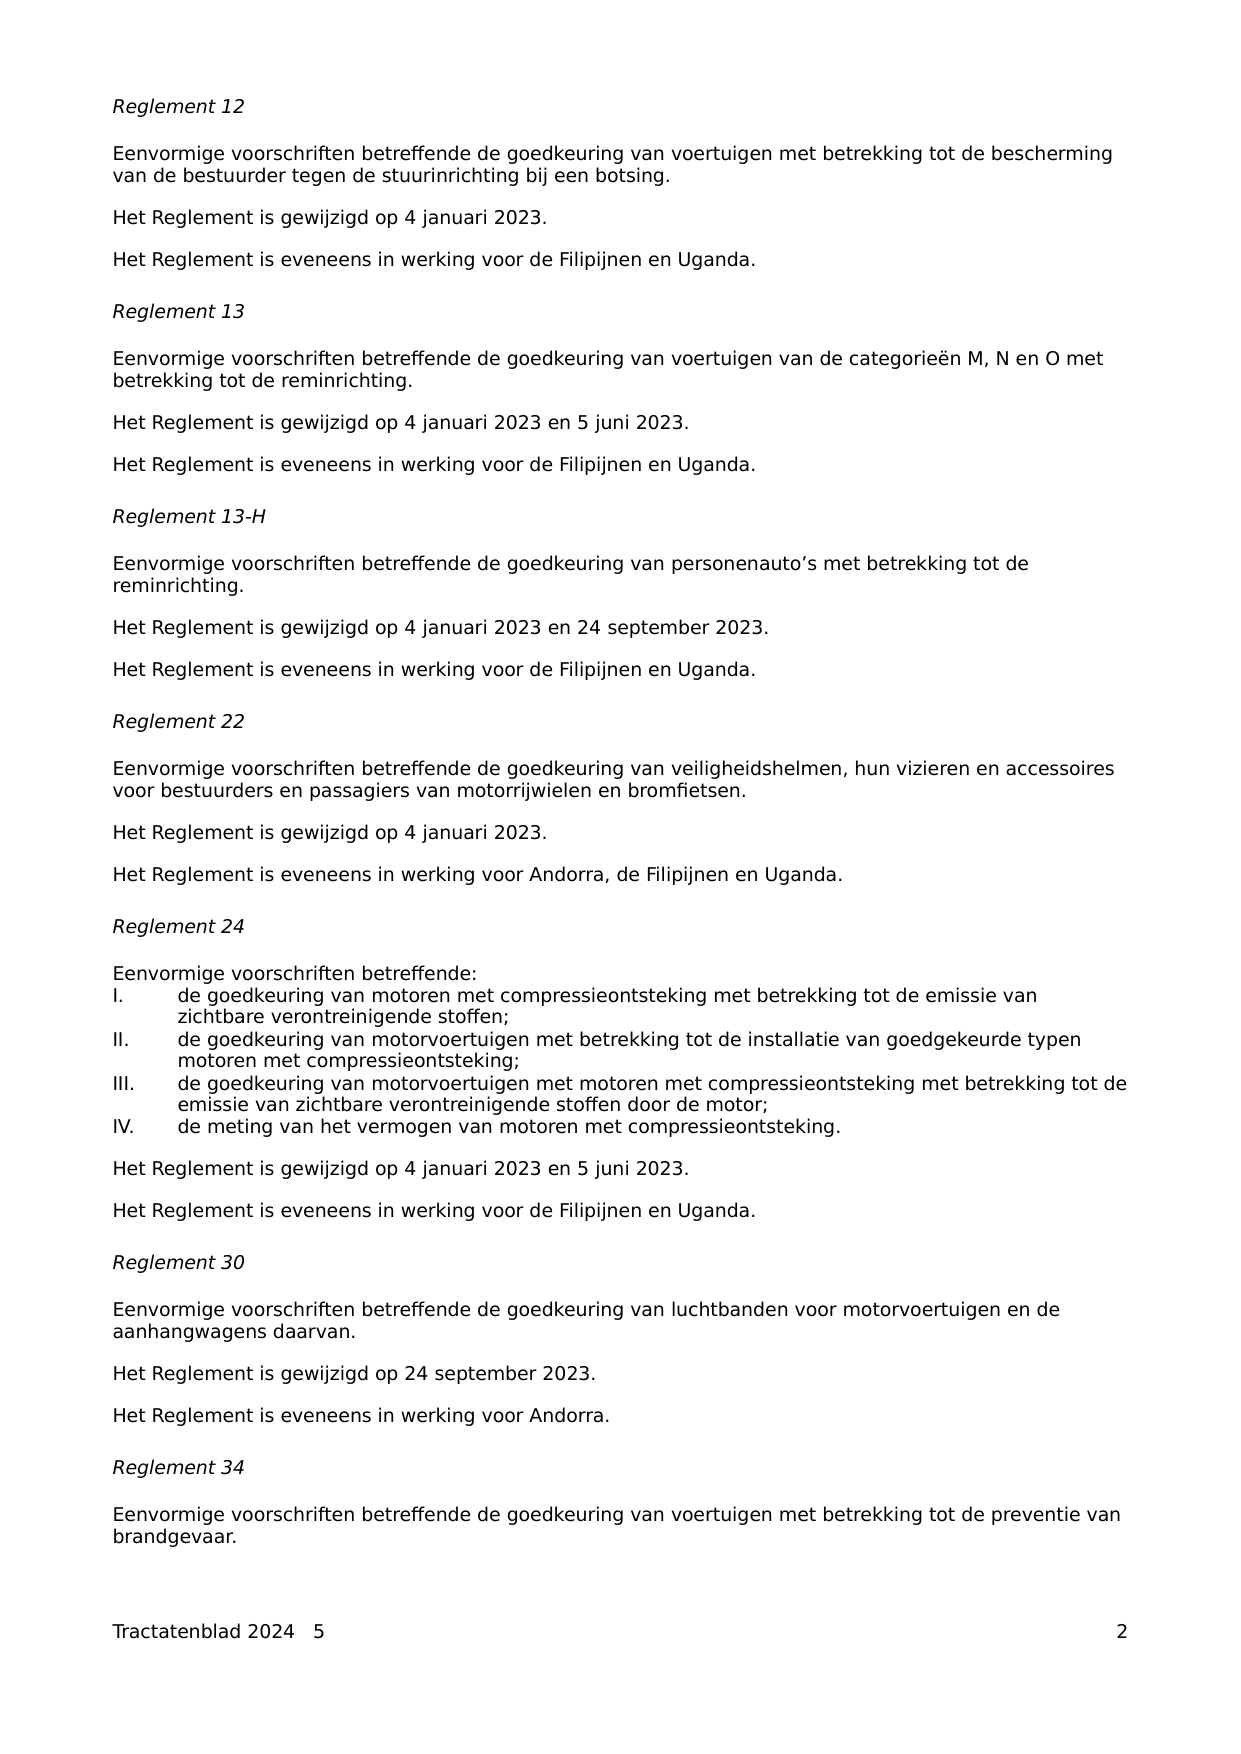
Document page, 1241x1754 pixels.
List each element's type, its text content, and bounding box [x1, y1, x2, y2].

text Het Reglement is eveneens in werking voor de Filipijnen en Uganda. [112, 659, 1128, 681]
text Het Reglement is eveneens in werking voor Andorra, de Filipijnen en Uganda. [112, 863, 1128, 886]
text Eenvormige voorschriften betreffende de goedkeuring van voertuigen met betrekking tot de bescherming van de bestuurder tegen de stuurinrichting bij een botsing. [112, 143, 1128, 187]
text Het Reglement is eveneens in werking voor de Filipijnen en Uganda. [112, 1200, 1128, 1222]
subtitle Reglement 13 [112, 301, 1128, 323]
text Het Reglement is gewijzigd op 4 januari 2023 en 24 september 2023. [112, 617, 1128, 639]
text Eenvormige voorschriften betreffende: [112, 962, 1128, 984]
subtitle Reglement 24 [112, 916, 1128, 937]
text Het Reglement is eveneens in werking voor de Filipijnen en Uganda. [112, 249, 1128, 271]
text Het Reglement is gewijzigd op 4 januari 2023 en 5 juni 2023. [112, 1158, 1128, 1180]
text I. de goedkeuring van motoren met compressieontsteking met betrekking tot de emissie van zichtbare verontreinigende stoffen; [112, 984, 1128, 1028]
text III. de goedkeuring van motorvoertuigen met motoren met compressieontsteking met betrekking tot de emissie van zichtbare verontreinigende stoffen door de motor; [112, 1072, 1128, 1116]
text Het Reglement is gewijzigd op 4 januari 2023 en 5 juni 2023. [112, 412, 1128, 434]
text Het Reglement is eveneens in werking voor Andorra. [112, 1405, 1128, 1427]
subtitle Reglement 13-H [112, 506, 1128, 528]
subtitle Reglement 34 [112, 1457, 1128, 1479]
text Het Reglement is gewijzigd op 4 januari 2023. [112, 822, 1128, 843]
text Eenvormige voorschriften betreffende de goedkeuring van luchtbanden voor motorvoertuigen en de aanhangwagens daarvan. [112, 1299, 1128, 1343]
text IV. de meting van het vermogen van motoren met compressieontsteking. [112, 1116, 1128, 1138]
subtitle Reglement 22 [112, 711, 1128, 733]
text Eenvormige voorschriften betreffende de goedkeuring van voertuigen van de categorieën M, N en O met betrekking tot de reminrichting. [112, 348, 1128, 392]
text Eenvormige voorschriften betreffende de goedkeuring van voertuigen met betrekking tot de preventie van brandgevaar. [112, 1504, 1128, 1548]
text Het Reglement is gewijzigd op 4 januari 2023. [112, 207, 1128, 229]
subtitle Reglement 30 [112, 1252, 1128, 1274]
text Eenvormige voorschriften betreffende de goedkeuring van veiligheidshelmen, hun vizieren en accessoires voor bestuurders en passagiers van motorrijwielen en bromfietsen. [112, 758, 1128, 802]
subtitle Reglement 12 [112, 96, 1128, 118]
text Het Reglement is eveneens in werking voor de Filipijnen en Uganda. [112, 454, 1128, 476]
text II. de goedkeuring van motorvoertuigen met betrekking tot de installatie van goedgekeurde typen motoren met compressieontsteking; [112, 1028, 1128, 1072]
text Eenvormige voorschriften betreffende de goedkeuring van personenauto’s met betrekking tot de reminrichting. [112, 553, 1128, 597]
text Het Reglement is gewijzigd op 24 september 2023. [112, 1363, 1128, 1385]
